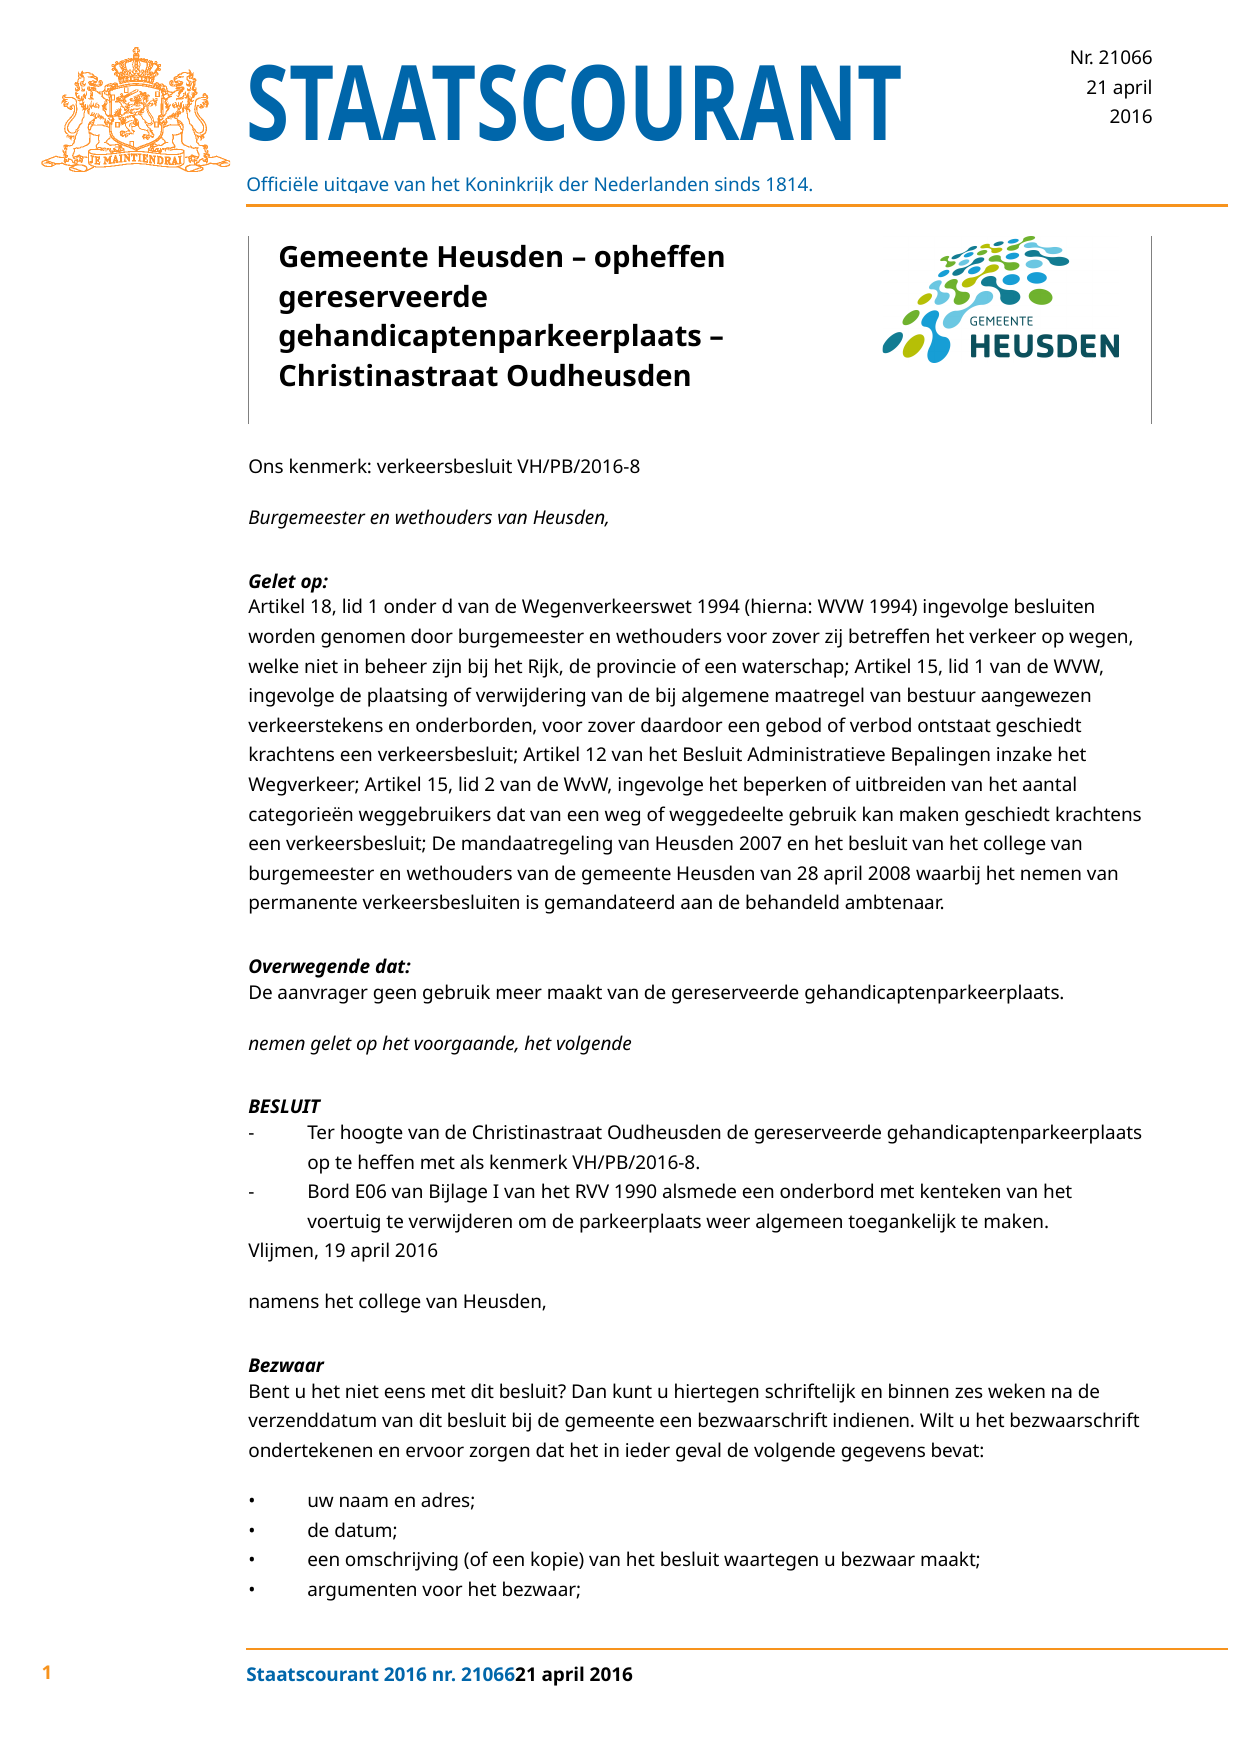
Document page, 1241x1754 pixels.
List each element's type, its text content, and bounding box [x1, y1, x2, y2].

text Bezwaar [248, 1352, 1152, 1378]
text Gelet op: [248, 568, 1152, 594]
list een omschrijving (of een kopie) van het besluit waartegen u bezwaar maakt; [248, 1547, 1152, 1572]
text BESLUIT [248, 1094, 1152, 1119]
list uw naam en adres; [248, 1487, 1152, 1513]
list Bord E06 van Bijlage I van het RVV 1990 alsmede een onderbord met kenteken van het voertuig te verwijderen om de parkeerplaats weer algemeen toegankelijk te maken. [248, 1178, 1152, 1234]
text De aanvrager geen gebruik meer maakt van de gereserveerde gehandicaptenparkeerplaats. [248, 979, 1152, 1005]
list de datum; [248, 1517, 1152, 1543]
picture [41, 47, 231, 172]
table_header [850, 236, 1151, 424]
text Burgemeester en wethouders van Heusden, [248, 504, 1152, 530]
text namens het college van Heusden, [248, 1288, 1152, 1314]
text Bent u het niet eens met dit besluit? Dan kunt u hiertegen schriftelijk en binnen zes weken na de verzenddatum van dit besluit bij de gemeente een bezwaarschrift indienen. Wilt u het bezwaarschrift ondertekenen en ervoor zorgen dat het in ieder geval de volgende gegevens bevat: [248, 1378, 1152, 1463]
table_header Gemeente Heusden – opheffen gereserveerde gehandicaptenparkeerplaats –Christinastraat Oudheusden [249, 236, 850, 424]
text Overwegende dat: [248, 953, 1152, 979]
list Ter hoogte van de Christinastraat Oudheusden de gereserveerde gehandicaptenparkeerplaats op te heffen met als kenmerk VH/PB/2016-8. [248, 1119, 1152, 1175]
text Artikel 18, lid 1 onder d van de Wegenverkeerswet 1994 (hierna: WVW 1994) ingevolge besluiten worden genomen door burgemeester en wethouders voor zover zij betreffen het verkeer op wegen, welke niet in beheer zijn bij het Rijk, de provincie of een waterschap; Artikel 15, lid 1 van de WVW, ingevolge de plaatsing of verwijdering van de bij algemene maatregel van bestuur aangewezen verkeerstekens en onderborden, voor zover daardoor een gebod of verbod ontstaat geschiedt krachtens een verkeersbesluit; Artikel 12 van het Besluit Administratieve Bepalingen inzake het Wegverkeer; Artikel 15, lid 2 van de WvW, ingevolge het beperken of uitbreiden van het aantal categorieën weggebruikers dat van een weg of weggedeelte gebruik kan maken geschiedt krachtens een verkeersbesluit; De mandaatregeling van Heusden 2007 en het besluit van het college van burgemeester en wethouders van de gemeente Heusden van 28 april 2008 waarbij het nemen van permanente verkeersbesluiten is gemandateerd aan de behandeld ambtenaar. [248, 594, 1152, 915]
picture [882, 236, 1119, 363]
list argumenten voor het bezwaar; [248, 1576, 1152, 1602]
text Vlijmen, 19 april 2016 [248, 1238, 1152, 1263]
text Ons kenmerk: verkeersbesluit VH/PB/2016-8 [248, 454, 1152, 479]
text nemen gelet op het voorgaande, het volgende [248, 1030, 1152, 1055]
